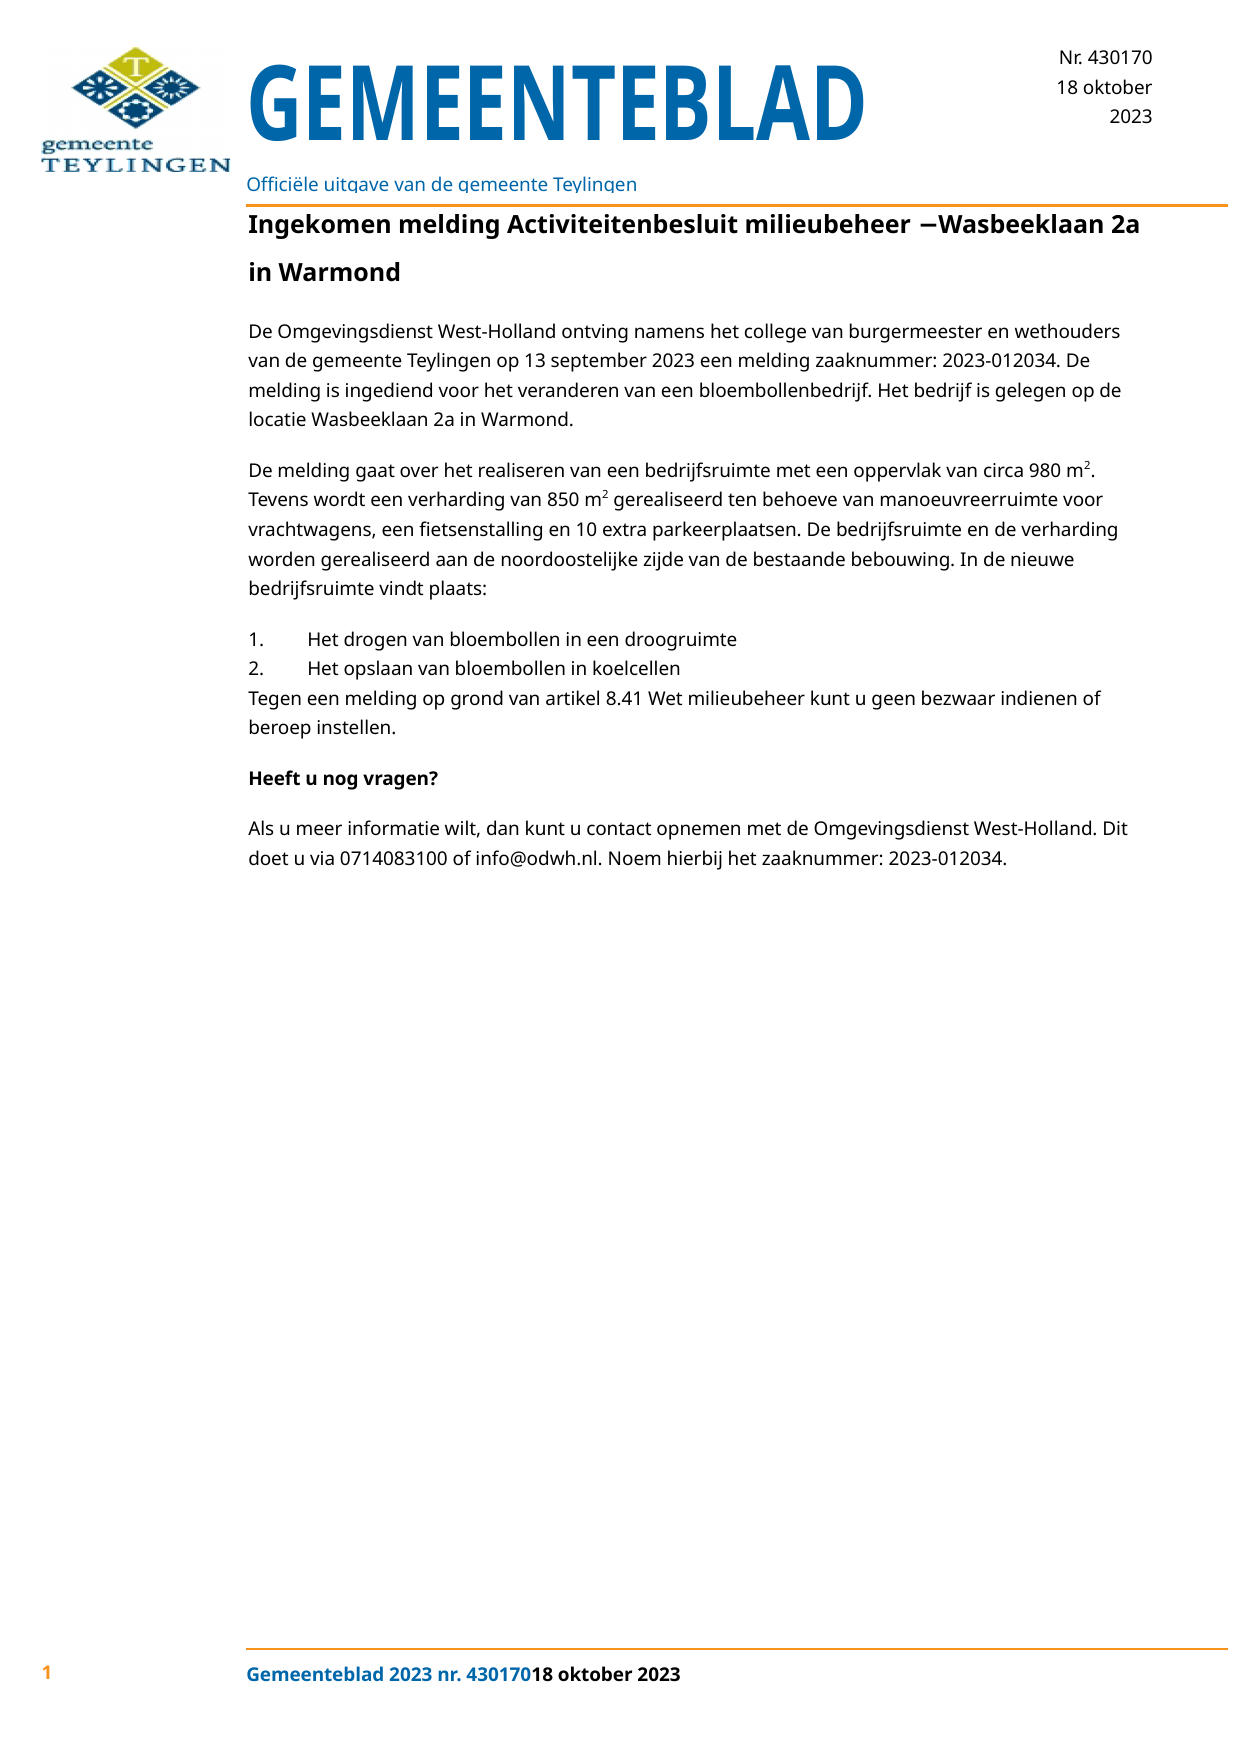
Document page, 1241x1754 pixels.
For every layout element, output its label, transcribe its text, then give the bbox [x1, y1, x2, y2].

text De Omgevingsdienst West-Holland ontving namens het college van burgermeester en wethouders van de gemeente Teylingen op 13 september 2023 een melding zaaknummer: 2023-012034. De melding is ingediend voor het veranderen van een bloembollenbedrijf. Het bedrijf is gelegen op de locatie Wasbeeklaan 2a in Warmond. [248, 318, 1152, 432]
text De melding gaat over het realiseren van een bedrijfsruimte met een oppervlak van circa 980 m2. Tevens wordt een verharding van 850 m2 gerealiseerd ten behoeve van manoeuvreerruimte voor vrachtwagens, een fietsenstalling en 10 extra parkeerplaatsen. De bedrijfsruimte en de verharding worden gerealiseerd aan de noordoostelijke zijde van de bestaande bebouwing. In de nieuwe bedrijfsruimte vindt plaats: [248, 457, 1152, 601]
list Het opslaan van bloembollen in koelcellen [248, 655, 1152, 681]
picture [41, 47, 231, 172]
text Ingekomen melding Activiteitenbesluit milieubeheer −Wasbeeklaan 2a in Warmond [248, 207, 1152, 288]
list Het drogen van bloembollen in een droogruimte [248, 626, 1152, 652]
text Heeft u nog vragen? [248, 765, 1152, 791]
text Tegen een melding op grond van artikel 8.41 Wet milieubeheer kunt u geen bezwaar indienen of beroep instellen. [248, 685, 1152, 740]
text Als u meer informatie wilt, dan kunt u contact opnemen met de Omgevingsdienst West-Holland. Dit doet u via 0714083100 of info@odwh.nl. Noem hierbij het zaaknummer: 2023-012034. [248, 815, 1152, 871]
